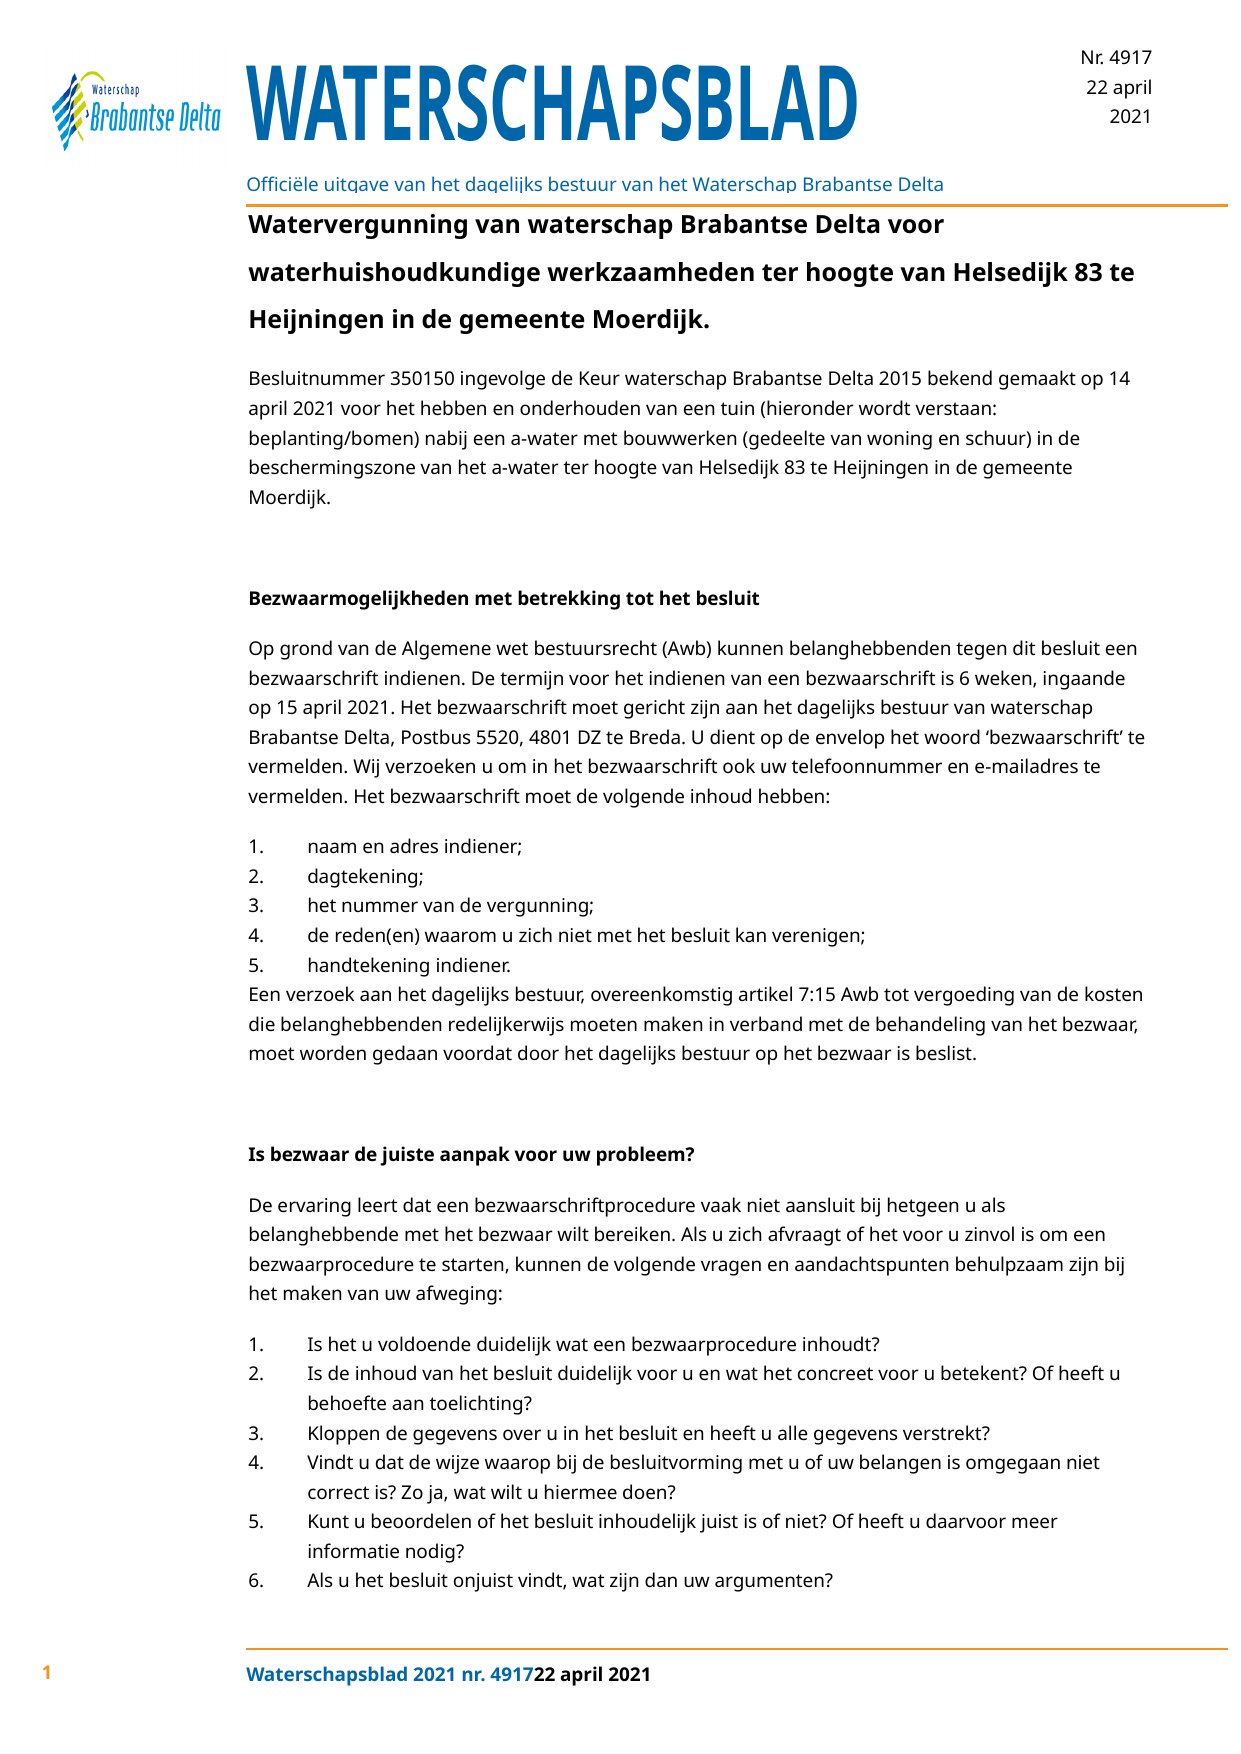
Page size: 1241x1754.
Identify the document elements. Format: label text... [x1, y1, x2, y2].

text De ervaring leert dat een bezwaarschriftprocedure vaak niet aansluit bij hetgeen u als belanghebbende met het bezwaar wilt bereiken. Als u zich afvraagt of het voor u zinvol is om een bezwaarprocedure te starten, kunnen de volgende vragen en aandachtspunten behulpzaam zijn bij het maken van uw afweging: [248, 1192, 1152, 1306]
list Is de inhoud van het besluit duidelijk voor u en wat het concreet voor u betekent? Of heeft u behoefte aan toelichting? [248, 1361, 1152, 1416]
list handtekening indiener. [248, 952, 1152, 977]
text Watervergunning van waterschap Brabantse Delta voor waterhuishoudkundige werkzaamheden ter hoogte van Helsedijk 83 te Heijningen in de gemeente Moerdijk. [248, 207, 1152, 336]
list Kunt u beoordelen of het besluit inhoudelijk juist is of niet? Of heeft u daarvoor meer informatie nodig? [248, 1508, 1152, 1564]
text Bezwaarmogelijkheden met betrekking tot het besluit [248, 585, 1152, 610]
picture [41, 47, 231, 172]
text Is bezwaar de juiste aanpak voor uw probleem? [248, 1141, 1152, 1167]
list Als u het besluit onjuist vindt, wat zijn dan uw argumenten? [248, 1568, 1152, 1593]
text Besluitnummer 350150 ingevolge de Keur waterschap Brabantse Delta 2015 bekend gemaakt op 14 april 2021 voor het hebben en onderhouden van een tuin (hieronder wordt verstaan: beplanting/bomen) nabij een a-water met bouwwerken (gedeelte van woning en schuur) in de beschermingszone van het a-water ter hoogte van Helsedijk 83 te Heijningen in de gemeente Moerdijk. [248, 366, 1152, 509]
list het nummer van de vergunning; [248, 893, 1152, 918]
list Kloppen de gegevens over u in het besluit en heeft u alle gegevens verstrekt? [248, 1420, 1152, 1445]
list Vindt u dat de wijze waarop bij de besluitvorming met u of uw belangen is omgegaan niet correct is? Zo ja, wat wilt u hiermee doen? [248, 1449, 1152, 1504]
text Een verzoek aan het dagelijks bestuur, overeenkomstig artikel 7:15 Awb tot vergoeding van de kosten die belanghebbenden redelijkerwijs moeten maken in verband met de behandeling van het bezwaar, moet worden gedaan voordat door het dagelijks bestuur op het bezwaar is beslist. [248, 981, 1152, 1066]
text Op grond van de Algemene wet bestuursrecht (Awb) kunnen belanghebbenden tegen dit besluit een bezwaarschrift indienen. De termijn voor het indienen van een bezwaarschrift is 6 weken, ingaande op 15 april 2021. Het bezwaarschrift moet gericht zijn aan het dagelijks bestuur van waterschap Brabantse Delta, Postbus 5520, 4801 DZ te Breda. U dient op de envelop het woord ‘bezwaarschrift’ te vermelden. Wij verzoeken u om in het bezwaarschrift ook uw telefoonnummer en e‑mailadres te vermelden. Het bezwaarschrift moet de volgende inhoud hebben: [248, 635, 1152, 809]
list naam en adres indiener; [248, 833, 1152, 859]
list de reden(en) waarom u zich niet met het besluit kan verenigen; [248, 922, 1152, 948]
list Is het u voldoende duidelijk wat een bezwaarprocedure inhoudt? [248, 1331, 1152, 1357]
list dagtekening; [248, 863, 1152, 889]
